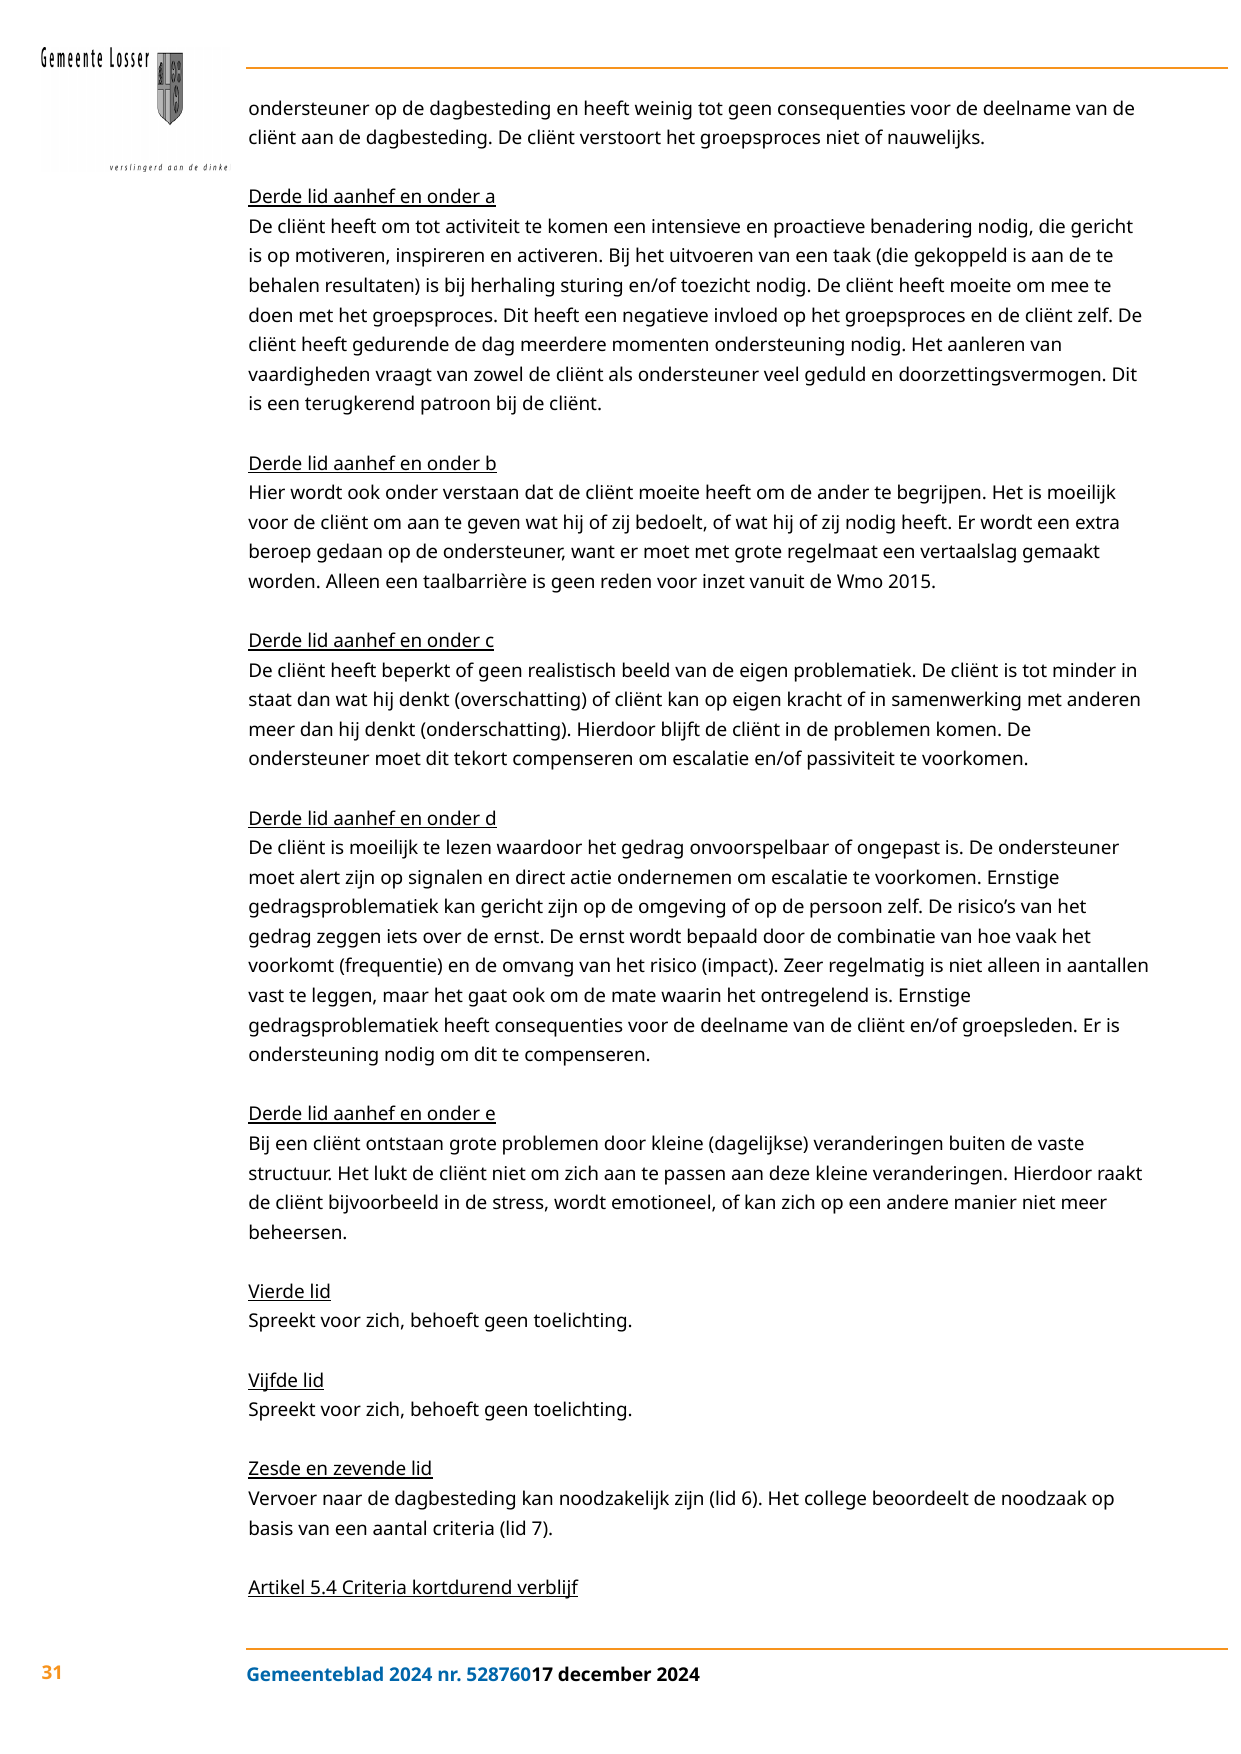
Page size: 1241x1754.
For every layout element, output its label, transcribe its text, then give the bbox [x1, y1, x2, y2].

text Derde lid aanhef en onder a [248, 183, 1152, 209]
text De cliënt heeft om tot activiteit te komen een intensieve en proactieve benadering nodig, die gericht is op motiveren, inspireren en activeren. Bij het uitvoeren van een taak (die gekoppeld is aan de te behalen resultaten) is bij herhaling sturing en/of toezicht nodig. De cliënt heeft moeite om mee te doen met het groepsproces. Dit heeft een negatieve invloed op het groepsproces en de cliënt zelf. De cliënt heeft gedurende de dag meerdere momenten ondersteuning nodig. Het aanleren van vaardigheden vraagt van zowel de cliënt als ondersteuner veel geduld en doorzettingsvermogen. Dit is een terugkerend patroon bij de cliënt. [248, 213, 1152, 416]
text Derde lid aanhef en onder c [248, 627, 1152, 653]
text Hier wordt ook onder verstaan dat de cliënt moeite heeft om de ander te begrijpen. Het is moeilijk voor de cliënt om aan te geven wat hij of zij bedoelt, of wat hij of zij nodig heeft. Er wordt een extra beroep gedaan op de ondersteuner, want er moet met grote regelmaat een vertaalslag gemaakt worden. Alleen een taalbarrière is geen reden voor inzet vanuit de Wmo 2015. [248, 479, 1152, 594]
text ondersteuner op de dagbesteding en heeft weinig tot geen consequenties voor de deelname van de cliënt aan de dagbesteding. De cliënt verstoort het groepsproces niet of nauwelijks. [248, 95, 1152, 150]
text Spreekt voor zich, behoeft geen toelichting. [248, 1396, 1152, 1422]
text Derde lid aanhef en onder e [248, 1101, 1152, 1126]
text Derde lid aanhef en onder b [248, 450, 1152, 476]
text Derde lid aanhef en onder d [248, 805, 1152, 831]
text Vierde lid [248, 1278, 1152, 1304]
text Vijfde lid [248, 1367, 1152, 1393]
text De cliënt heeft beperkt of geen realistisch beeld van de eigen problematiek. De cliënt is tot minder in staat dan wat hij denkt (overschatting) of cliënt kan op eigen kracht of in samenwerking met anderen meer dan hij denkt (onderschatting). Hierdoor blijft de cliënt in de problemen komen. De ondersteuner moet dit tekort compenseren om escalatie en/of passiviteit te voorkomen. [248, 657, 1152, 771]
text Vervoer naar de dagbesteding kan noodzakelijk zijn (lid 6). Het college beoordeelt de noodzaak op basis van een aantal criteria (lid 7). [248, 1485, 1152, 1541]
picture [41, 47, 231, 172]
text Spreekt voor zich, behoeft geen toelichting. [248, 1308, 1152, 1333]
text Artikel 5.4 Criteria kortdurend verblijf [248, 1574, 1152, 1600]
text De cliënt is moeilijk te lezen waardoor het gedrag onvoorspelbaar of ongepast is. De ondersteuner moet alert zijn op signalen en direct actie ondernemen om escalatie te voorkomen. Ernstige gedragsproblematiek kan gericht zijn op de omgeving of op de persoon zelf. De risico’s van het gedrag zeggen iets over de ernst. De ernst wordt bepaald door de combinatie van hoe vaak het voorkomt (frequentie) en de omvang van het risico (impact). Zeer regelmatig is niet alleen in aantallen vast te leggen, maar het gaat ook om de mate waarin het ontregelend is. Ernstige gedragsproblematiek heeft consequenties voor de deelname van de cliënt en/of groepsleden. Er is ondersteuning nodig om dit te compenseren. [248, 834, 1152, 1067]
text Bij een cliënt ontstaan grote problemen door kleine (dagelijkse) veranderingen buiten de vaste structuur. Het lukt de cliënt niet om zich aan te passen aan deze kleine veranderingen. Hierdoor raakt de cliënt bijvoorbeeld in de stress, wordt emotioneel, of kan zich op een andere manier niet meer beheersen. [248, 1130, 1152, 1245]
text Zesde en zevende lid [248, 1456, 1152, 1481]
